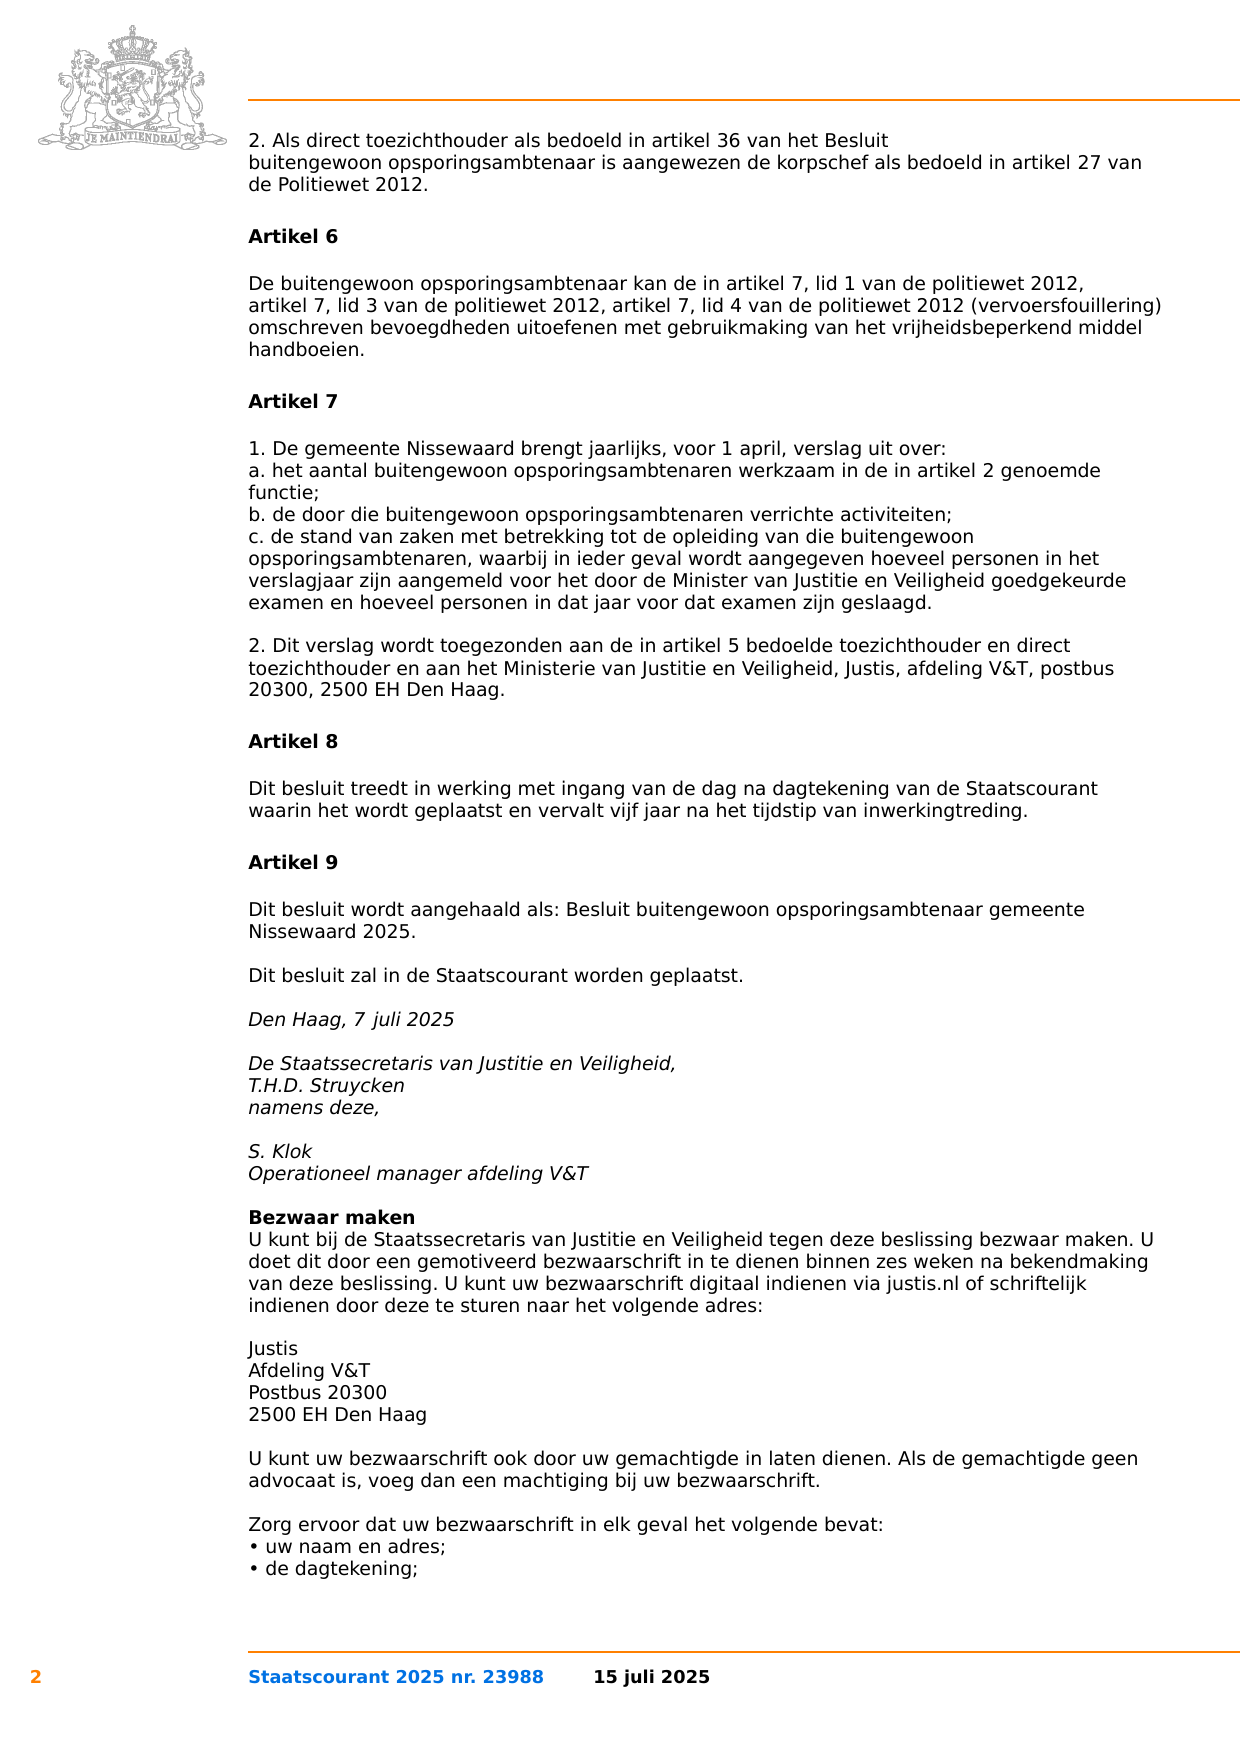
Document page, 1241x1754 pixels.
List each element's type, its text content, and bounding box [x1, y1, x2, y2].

text Justis [248, 1338, 1163, 1360]
text De buitengewoon opsporingsambtenaar kan de in artikel 7, lid 1 van de politiewet 2012, artikel 7, lid 3 van de politiewet 2012, artikel 7, lid 4 van de politiewet 2012 (vervoersfouillering) omschreven bevoegdheden uitoefenen met gebruikmaking van het vrijheidsbeperkend middel handboeien. [248, 273, 1163, 361]
text De Staatssecretaris van Justitie en Veiligheid, T.H.D. Struycken namens deze, S. Klok Operationeel manager afdeling V&T [248, 1053, 1163, 1185]
text Bezwaar maken [248, 1207, 1163, 1228]
text 1. De gemeente Nissewaard brengt jaarlijks, voor 1 april, verslag uit over: [248, 438, 1163, 460]
subtitle Artikel 6 [248, 226, 1163, 248]
text buitengewoon opsporingsambtenaar is aangewezen de korpschef als bedoeld in artikel 27 van de Politiewet 2012. [248, 152, 1163, 196]
text 2500 EH Den Haag [248, 1404, 1163, 1426]
text c. de stand van zaken met betrekking tot de opleiding van die buitengewoon opsporingsambtenaren, waarbij in ieder geval wordt aangegeven hoeveel personen in het verslagjaar zijn aangemeld voor het door de Minister van Justitie en Veiligheid goedgekeurde examen en hoeveel personen in dat jaar voor dat examen zijn geslaagd. [248, 526, 1163, 613]
picture [38, 25, 227, 150]
subtitle Artikel 7 [248, 391, 1163, 413]
text Zorg ervoor dat uw bezwaarschrift in elk geval het volgende bevat: [248, 1514, 1163, 1536]
text Afdeling V&T [248, 1360, 1163, 1382]
text • de dagtekening; [248, 1558, 1163, 1580]
text Postbus 20300 [248, 1382, 1163, 1404]
text Dit besluit zal in de Staatscourant worden geplaatst. [248, 965, 1163, 987]
text Dit besluit treedt in werking met ingang van de dag na dagtekening van de Staatscourant waarin het wordt geplaatst en vervalt vijf jaar na het tijdstip van inwerkingtreding. [248, 778, 1163, 822]
subtitle Artikel 9 [248, 852, 1163, 874]
text U kunt bij de Staatssecretaris van Justitie en Veiligheid tegen deze beslissing bezwaar maken. U doet dit door een gemotiveerd bezwaarschrift in te dienen binnen zes weken na bekendmaking van deze beslissing. U kunt uw bezwaarschrift digitaal indienen via justis.nl of schriftelijk indienen door deze te sturen naar het volgende adres: [248, 1228, 1163, 1316]
text 2. Dit verslag wordt toegezonden aan de in artikel 5 bedoelde toezichthouder en direct toezichthouder en aan het Ministerie van Justitie en Veiligheid, Justis, afdeling V&T, postbus 20300, 2500 EH Den Haag. [248, 635, 1163, 701]
subtitle Artikel 8 [248, 731, 1163, 753]
text • uw naam en adres; [248, 1536, 1163, 1558]
text 2. Als direct toezichthouder als bedoeld in artikel 36 van het Besluit [248, 130, 1163, 152]
text U kunt uw bezwaarschrift ook door uw gemachtigde in laten dienen. Als de gemachtigde geen advocaat is, voeg dan een machtiging bij uw bezwaarschrift. [248, 1448, 1163, 1492]
text Den Haag, 7 juli 2025 [248, 1009, 1163, 1031]
text Dit besluit wordt aangehaald als: Besluit buitengewoon opsporingsambtenaar gemeente Nissewaard 2025. [248, 899, 1163, 943]
text b. de door die buitengewoon opsporingsambtenaren verrichte activiteiten; [248, 504, 1163, 526]
text a. het aantal buitengewoon opsporingsambtenaren werkzaam in de in artikel 2 genoemde functie; [248, 460, 1163, 504]
